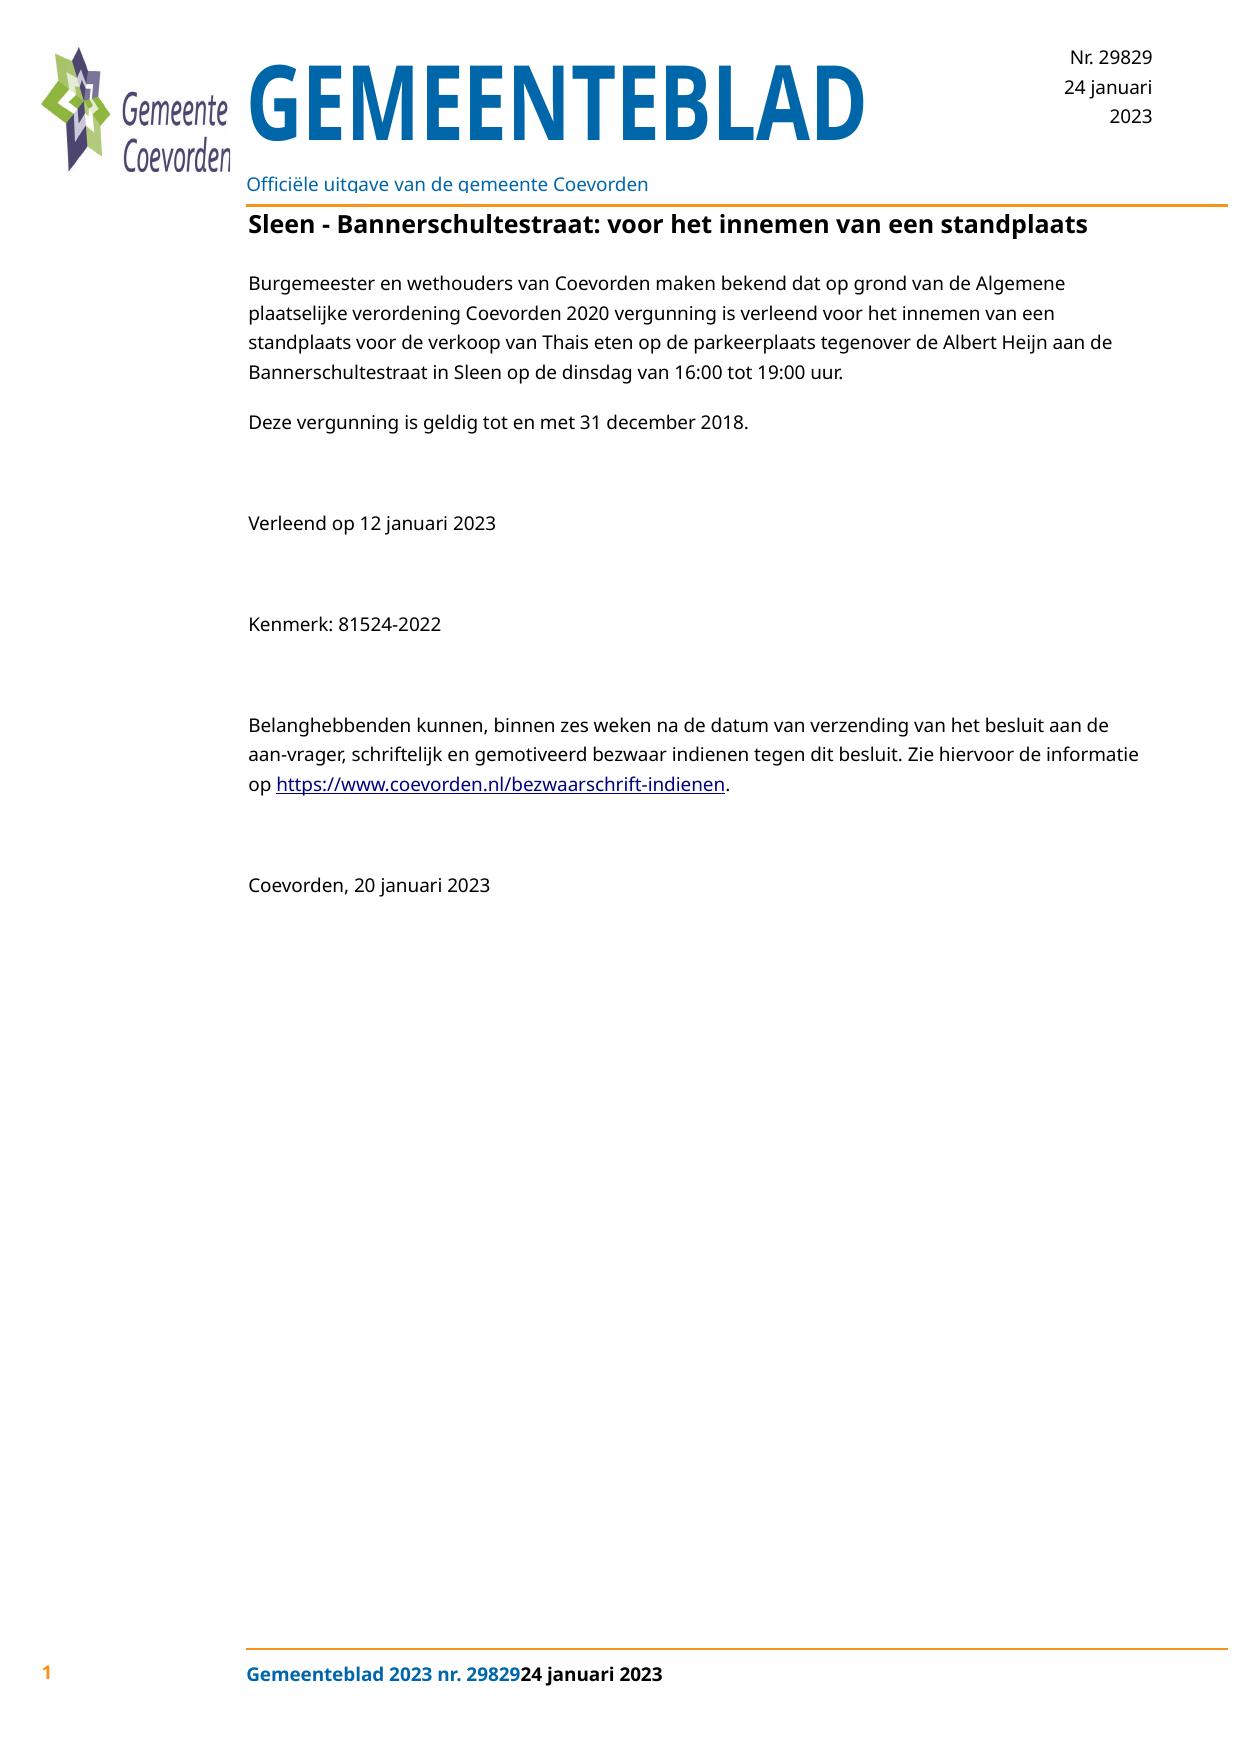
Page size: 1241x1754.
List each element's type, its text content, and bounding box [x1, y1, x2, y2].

text Coevorden, 20 januari 2023 [248, 872, 1152, 898]
text Burgemeester en wethouders van Coevorden maken bekend dat op grond van de Algemene plaatselijke verordening Coevorden 2020 vergunning is verleend voor het innemen van een standplaats voor de verkoop van Thais eten op de parkeerplaats tegenover de Albert Heijn aan de Bannerschultestraat in Sleen op de dinsdag van 16:00 tot 19:00 uur. [248, 270, 1152, 385]
text Kenmerk: 81524-2022 [248, 611, 1152, 637]
text Sleen - Bannerschultestraat: voor het innemen van een standplaats [248, 207, 1152, 241]
picture [41, 47, 231, 172]
text Deze vergunning is geldig tot en met 31 december 2018. [248, 409, 1152, 435]
text Belanghebbenden kunnen, binnen zes weken na de datum van verzending van het besluit aan de aan-vrager, schriftelijk en gemotiveerd bezwaar indienen tegen dit besluit. Zie hiervoor de informatie op https://www.coevorden.nl/bezwaarschrift-indienen. [248, 712, 1152, 797]
text Verleend op 12 januari 2023 [248, 510, 1152, 536]
